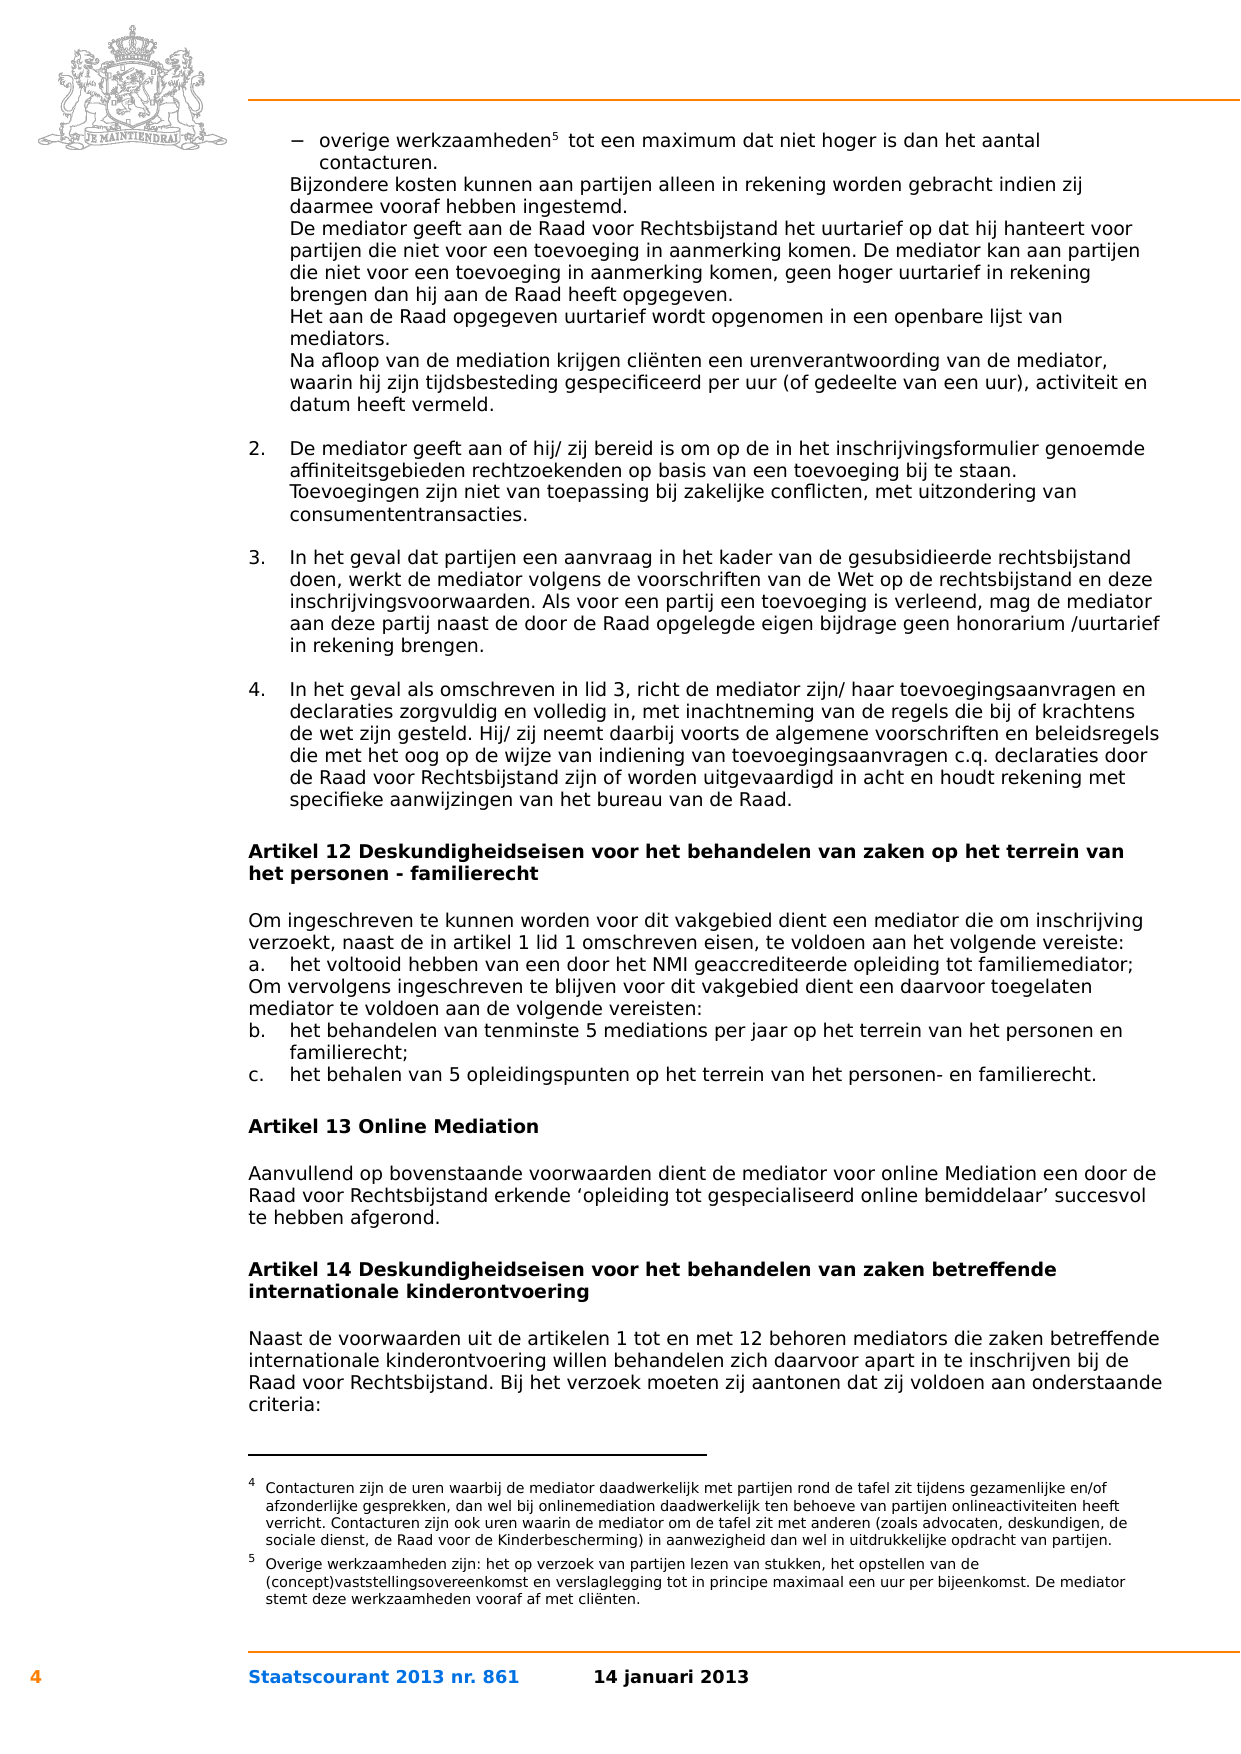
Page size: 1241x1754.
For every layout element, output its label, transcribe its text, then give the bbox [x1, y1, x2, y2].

subtitle Artikel 13 Online Mediation [248, 1116, 1163, 1138]
text Naast de voorwaarden uit de artikelen 1 tot en met 12 behoren mediators die zaken betreffende internationale kinderontvoering willen behandelen zich daarvoor apart in te inschrijven bij de Raad voor Rechtsbijstand. Bij het verzoek moeten zij aantonen dat zij voldoen aan onderstaande criteria: [248, 1328, 1163, 1416]
text Na afloop van de mediation krijgen cliënten een urenverantwoording van de mediator, waarin hij zijn tijdsbesteding gespecificeerd per uur (of gedeelte van een uur), activiteit en datum heeft vermeld. [289, 350, 1163, 416]
text 4. In het geval als omschreven in lid 3, richt de mediator zijn/ haar toevoegingsaanvragen en declaraties zorgvuldig en volledig in, met inachtneming van de regels die bij of krachtens de wet zijn gesteld. Hij/ zij neemt daarbij voorts de algemene voorschriften en beleidsregels die met het oog op de wijze van indiening van toevoegingsaanvragen c.q. declaraties door de Raad voor Rechtsbijstand zijn of worden uitgevaardigd in acht en houdt rekening met specifieke aanwijzingen van het bureau van de Raad. [248, 679, 1163, 811]
text Toevoegingen zijn niet van toepassing bij zakelijke conflicten, met uitzondering van consumententransacties. [289, 481, 1163, 525]
subtitle Artikel 12 Deskundigheidseisen voor het behandelen van zaken op het terrein van het personen - familierecht [248, 841, 1163, 885]
text De mediator geeft aan de Raad voor Rechtsbijstand het uurtarief op dat hij hanteert voor partijen die niet voor een toevoeging in aanmerking komen. De mediator kan aan partijen die niet voor een toevoeging in aanmerking komen, geen hoger uurtarief in rekening brengen dan hij aan de Raad heeft opgegeven. [289, 218, 1163, 306]
picture [38, 25, 227, 150]
text Het aan de Raad opgegeven uurtarief wordt opgenomen in een openbare lijst van mediators. [289, 306, 1163, 350]
text − overige werkzaamheden tot een maximum dat niet hoger is dan het aantal contacturen. [289, 130, 1163, 174]
text Om vervolgens ingeschreven te blijven voor dit vakgebied dient een daarvoor toegelaten mediator te voldoen aan de volgende vereisten: [248, 976, 1163, 1020]
text Aanvullend op bovenstaande voorwaarden dient de mediator voor online Mediation een door de Raad voor Rechtsbijstand erkende ‘opleiding tot gespecialiseerd online bemiddelaar’ succesvol te hebben afgerond. [248, 1163, 1163, 1229]
text Om ingeschreven te kunnen worden voor dit vakgebied dient een mediator die om inschrijving verzoekt, naast de in artikel 1 lid 1 omschreven eisen, te voldoen aan het volgende vereiste: [248, 910, 1163, 954]
text a. het voltooid hebben van een door het NMI geaccrediteerde opleiding tot familiemediator; [248, 954, 1163, 976]
text b. het behandelen van tenminste 5 mediations per jaar op het terrein van het personen en familierecht; [248, 1020, 1163, 1064]
text Contacturen zijn de uren waarbij de mediator daadwerkelijk met partijen rond de tafel zit tijdens gezamenlijke en/of afzonderlijke gesprekken, dan wel bij onlinemediation daadwerkelijk ten behoeve van partijen onlineactiviteiten heeft verricht. Contacturen zijn ook uren waarin de mediator om de tafel zit met anderen (zoals advocaten, deskundigen, de sociale dienst, de Raad voor de Kinderbescherming) in aanwezigheid dan wel in uitdrukkelijke opdracht van partijen. [248, 1476, 1163, 1549]
text c. het behalen van 5 opleidingspunten op het terrein van het personen- en familierecht. [248, 1064, 1163, 1086]
text 3. In het geval dat partijen een aanvraag in het kader van de gesubsidieerde rechtsbijstand doen, werkt de mediator volgens de voorschriften van de Wet op de rechtsbijstand en deze inschrijvingsvoorwaarden. Als voor een partij een toevoeging is verleend, mag de mediator aan deze partij naast de door de Raad opgelegde eigen bijdrage geen honorarium /uurtarief in rekening brengen. [248, 547, 1163, 657]
text 2. De mediator geeft aan of hij/ zij bereid is om op de in het inschrijvingsformulier genoemde affiniteitsgebieden rechtzoekenden op basis van een toevoeging bij te staan. [248, 437, 1163, 481]
text Overige werkzaamheden zijn: het op verzoek van partijen lezen van stukken, het opstellen van de (concept)vaststellingsovereenkomst en verslaglegging tot in principe maximaal een uur per bijeenkomst. De mediator stemt deze werkzaamheden vooraf af met cliënten. [248, 1552, 1163, 1608]
subtitle Artikel 14 Deskundigheidseisen voor het behandelen van zaken betreffende internationale kinderontvoering [248, 1259, 1163, 1303]
text Bijzondere kosten kunnen aan partijen alleen in rekening worden gebracht indien zij daarmee vooraf hebben ingestemd. [289, 174, 1163, 218]
